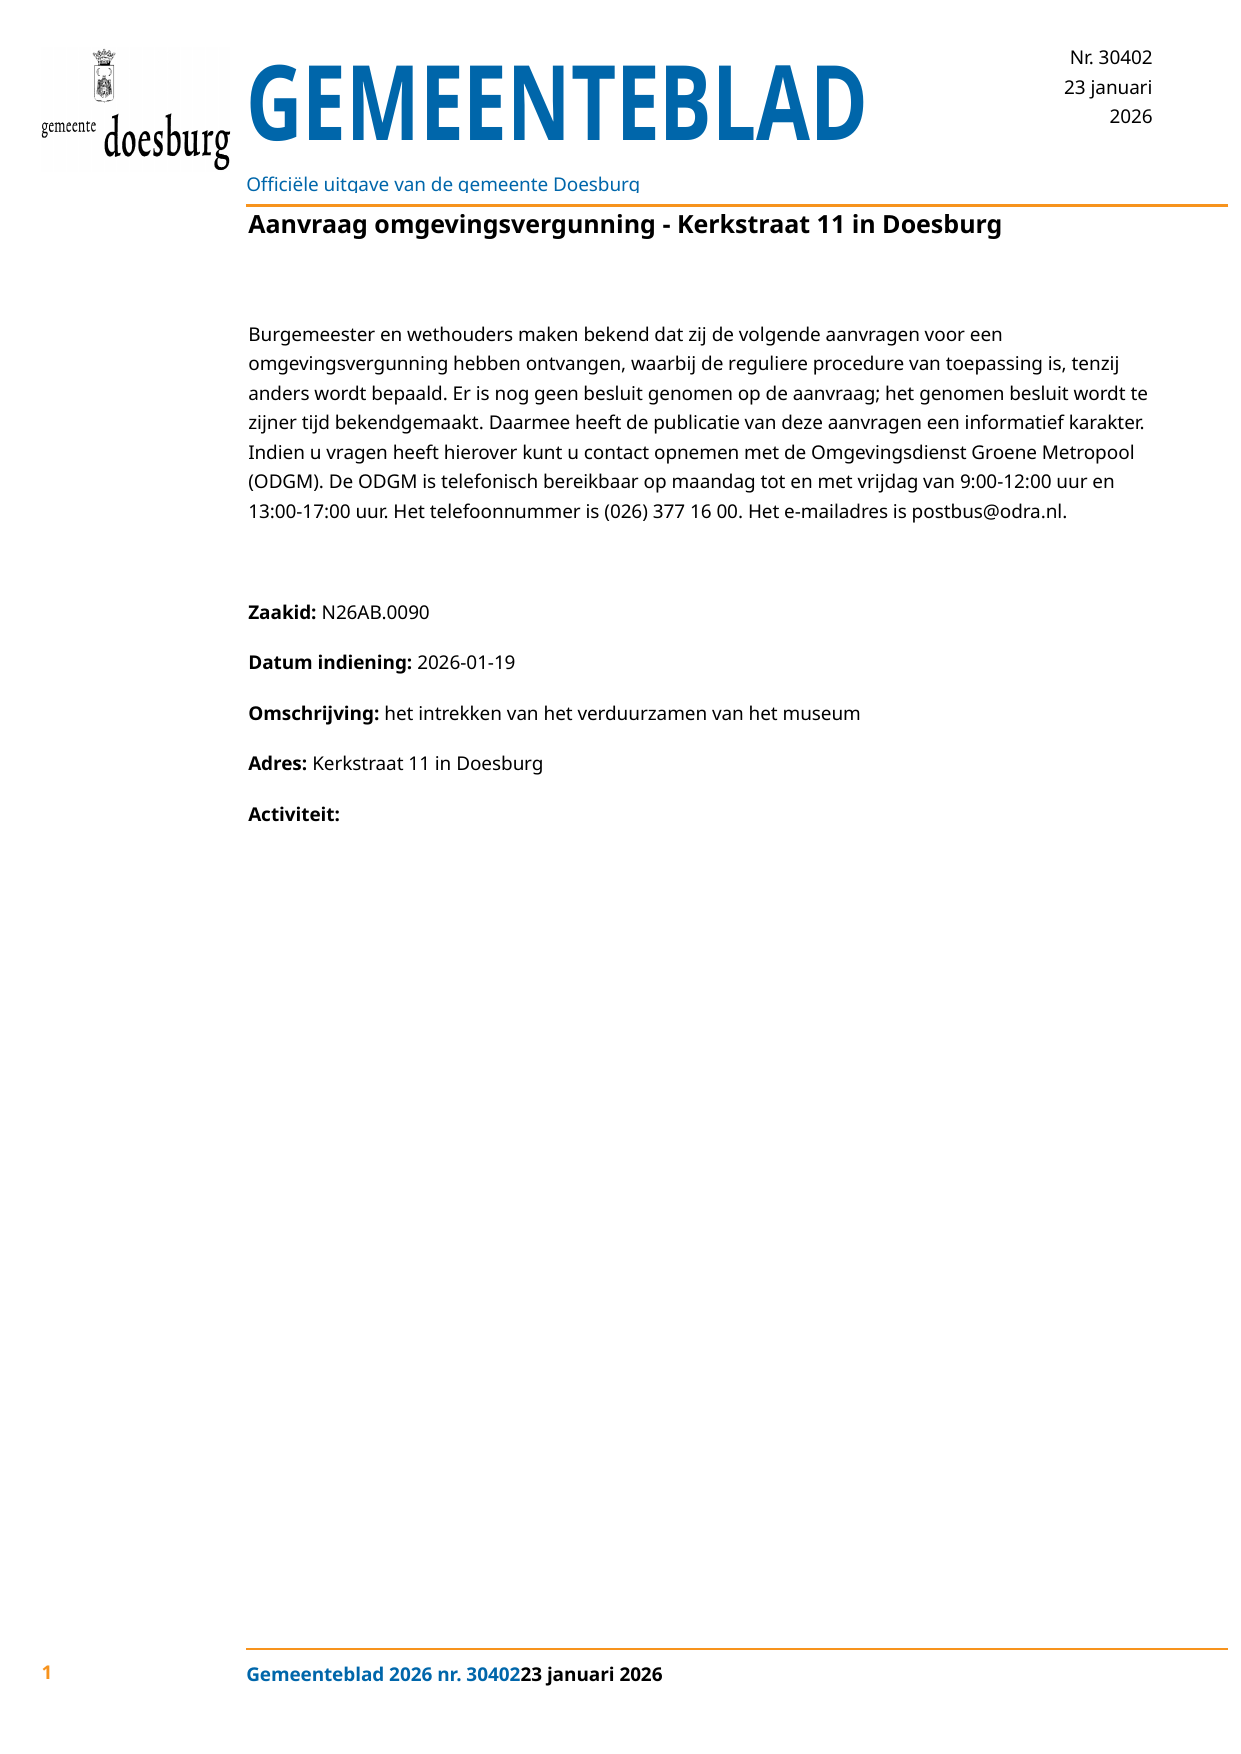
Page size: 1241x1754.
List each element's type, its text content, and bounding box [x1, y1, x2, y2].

text Zaakid: N26AB.0090 [248, 599, 1152, 625]
text Omschrijving: het intrekken van het verduurzamen van het museum [248, 700, 1152, 726]
text Burgemeester en wethouders maken bekend dat zij de volgende aanvragen voor een omgevingsvergunning hebben ontvangen, waarbij de reguliere procedure van toepassing is, tenzij anders wordt bepaald. Er is nog geen besluit genomen op de aanvraag; het genomen besluit wordt te zijner tijd bekendgemaakt. Daarmee heeft de publicatie van deze aanvragen een informatief karakter. Indien u vragen heeft hierover kunt u contact opnemen met de Omgevingsdienst Groene Metropool (ODGM). De ODGM is telefonisch bereikbaar op maandag tot en met vrijdag van 9:00-12:00 uur en 13:00-17:00 uur. Het telefoonnummer is (026) 377 16 00. Het e-mailadres is postbus@odra.nl. [248, 321, 1152, 524]
text Activiteit: [248, 801, 1152, 826]
text Datum indiening: 2026-01-19 [248, 649, 1152, 675]
text Aanvraag omgevingsvergunning - Kerkstraat 11 in Doesburg [248, 207, 1152, 241]
picture [41, 47, 231, 172]
text Adres: Kerkstraat 11 in Doesburg [248, 750, 1152, 776]
